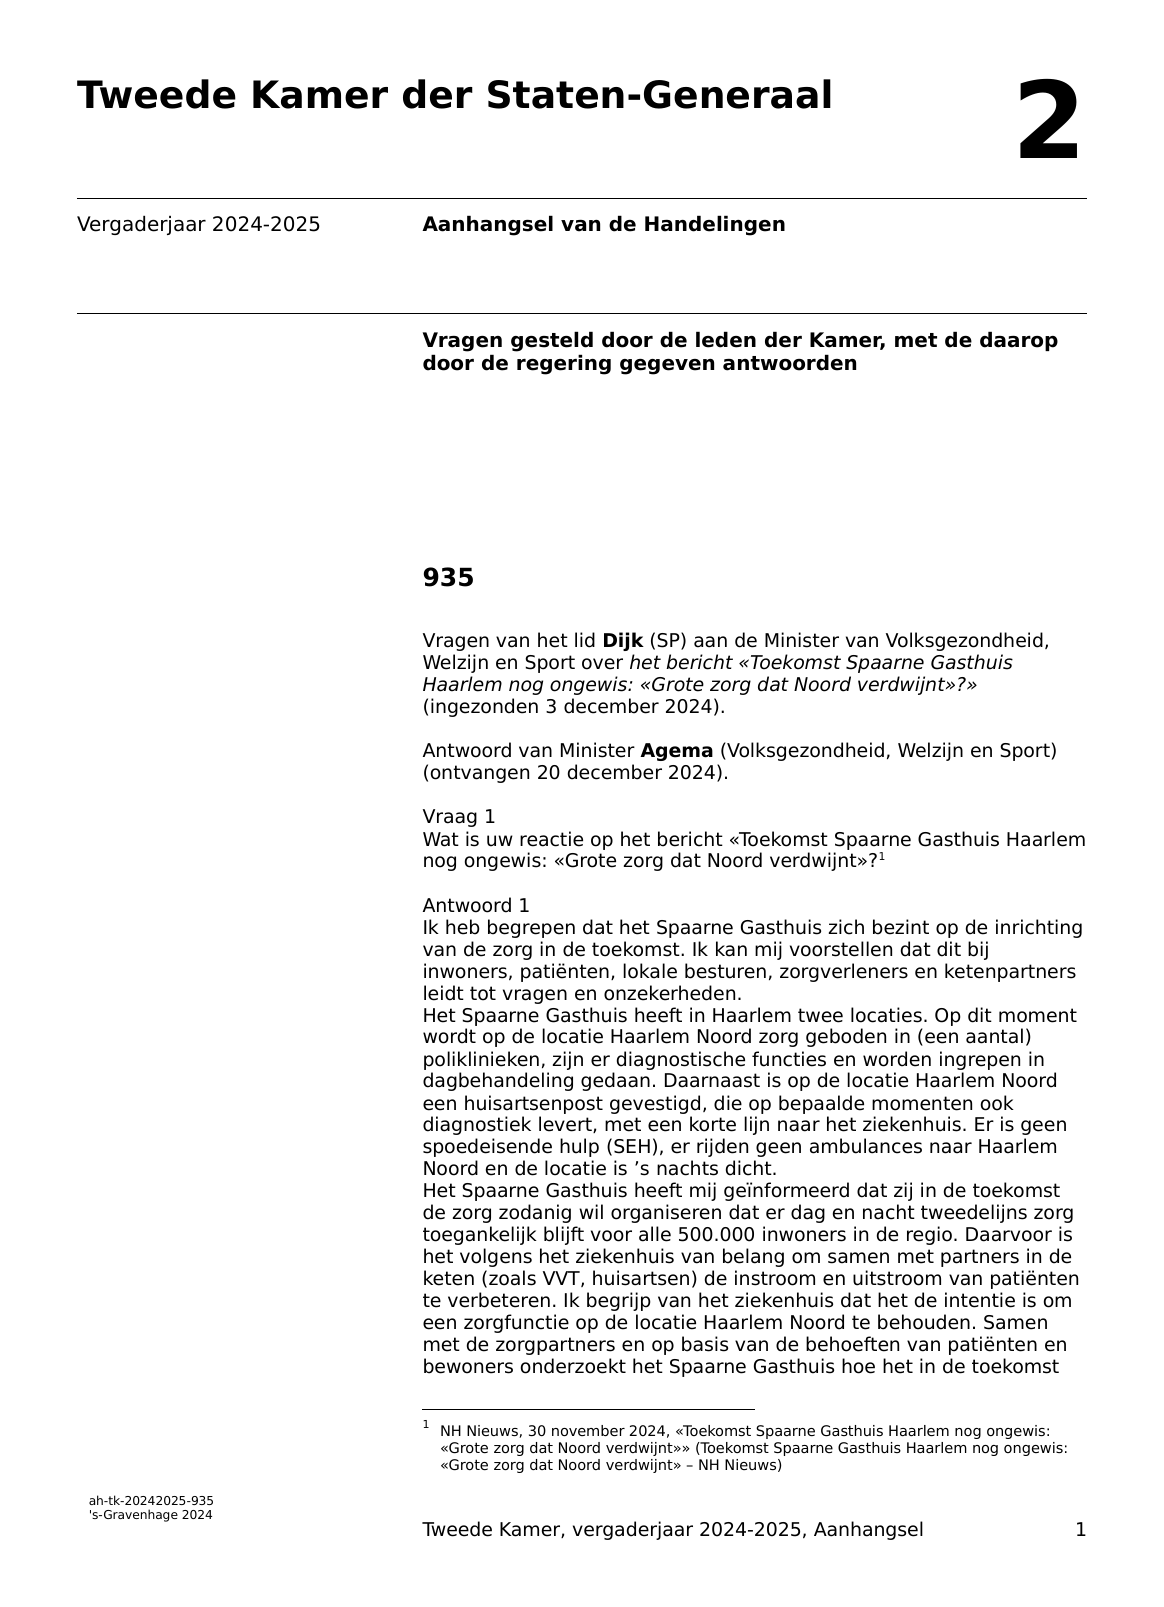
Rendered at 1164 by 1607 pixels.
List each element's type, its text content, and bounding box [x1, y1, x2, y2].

text Antwoord 1 [422, 894, 1087, 917]
text 935 [422, 563, 1087, 592]
table_cell [77, 314, 422, 375]
text Ik heb begrepen dat het Spaarne Gasthuis zich bezint op de inrichting van de zorg in de toekomst. Ik kan mij voorstellen dat dit bij inwoners, patiënten, lokale besturen, zorgverleners en ketenpartners leidt tot vragen en onzekerheden. [422, 917, 1087, 1004]
table_cell Vragen gesteld door de leden der Kamer, met de daarop door de regering gegeven antwoorden [422, 314, 1087, 375]
text ah-tk-20242025-935 [88, 1494, 323, 1508]
text 's-Gravenhage 2024 [88, 1508, 323, 1522]
table_header Tweede Kamer der Staten-Generaal [77, 59, 886, 198]
text Vraag 1 [422, 806, 1087, 828]
table_header 2 [886, 59, 1087, 198]
text Wat is uw reactie op het bericht «Toekomst Spaarne Gasthuis Haarlem nog ongewis: «Grote zorg dat Noord verdwijnt»? [422, 828, 1087, 872]
text Het Spaarne Gasthuis heeft in Haarlem twee locaties. Op dit moment wordt op de locatie Haarlem Noord zorg geboden in (een aantal) poliklinieken, zijn er diagnostische functies en worden ingrepen in dagbehandeling gedaan. Daarnaast is op de locatie Haarlem Noord een huisartsenpost gevestigd, die op bepaalde momenten ook diagnostiek levert, met een korte lijn naar het ziekenhuis. Er is geen spoedeisende hulp (SEH), er rijden geen ambulances naar Haarlem Noord en de locatie is ’s nachts dicht. [422, 1004, 1087, 1180]
table_cell Aanhangsel van de Handelingen [422, 199, 1087, 313]
text Vragen van het lid Dijk (SP) aan de Minister van Volksgezondheid, Welzijn en Sport over het bericht «Toekomst Spaarne Gasthuis Haarlem nog ongewis: «Grote zorg dat Noord verdwijnt»?» (ingezonden 3 december 2024). [422, 630, 1087, 718]
text Antwoord van Minister Agema (Volksgezondheid, Welzijn en Sport) (ontvangen 20 december 2024). [422, 740, 1087, 784]
text NH Nieuws, 30 november 2024, «Toekomst Spaarne Gasthuis Haarlem nog ongewis: «Grote zorg dat Noord verdwijnt»» (Toekomst Spaarne Gasthuis Haarlem nog ongewis: «Grote zorg dat Noord verdwijnt» – NH Nieuws) [422, 1418, 1087, 1474]
table_cell Vergaderjaar 2024-2025 [77, 199, 422, 313]
text Het Spaarne Gasthuis heeft mij geïnformeerd dat zij in de toekomst de zorg zodanig wil organiseren dat er dag en nacht tweedelijns zorg toegankelijk blijft voor alle 500.000 inwoners in de regio. Daarvoor is het volgens het ziekenhuis van belang om samen met partners in de keten (zoals VVT, huisartsen) de instroom en uitstroom van patiënten te verbeteren. Ik begrijp van het ziekenhuis dat het de intentie is om een zorgfunctie op de locatie Haarlem Noord te behouden. Samen met de zorgpartners en op basis van de behoeften van patiënten en bewoners onderzoekt het Spaarne Gasthuis hoe het in de toekomst [422, 1180, 1087, 1378]
